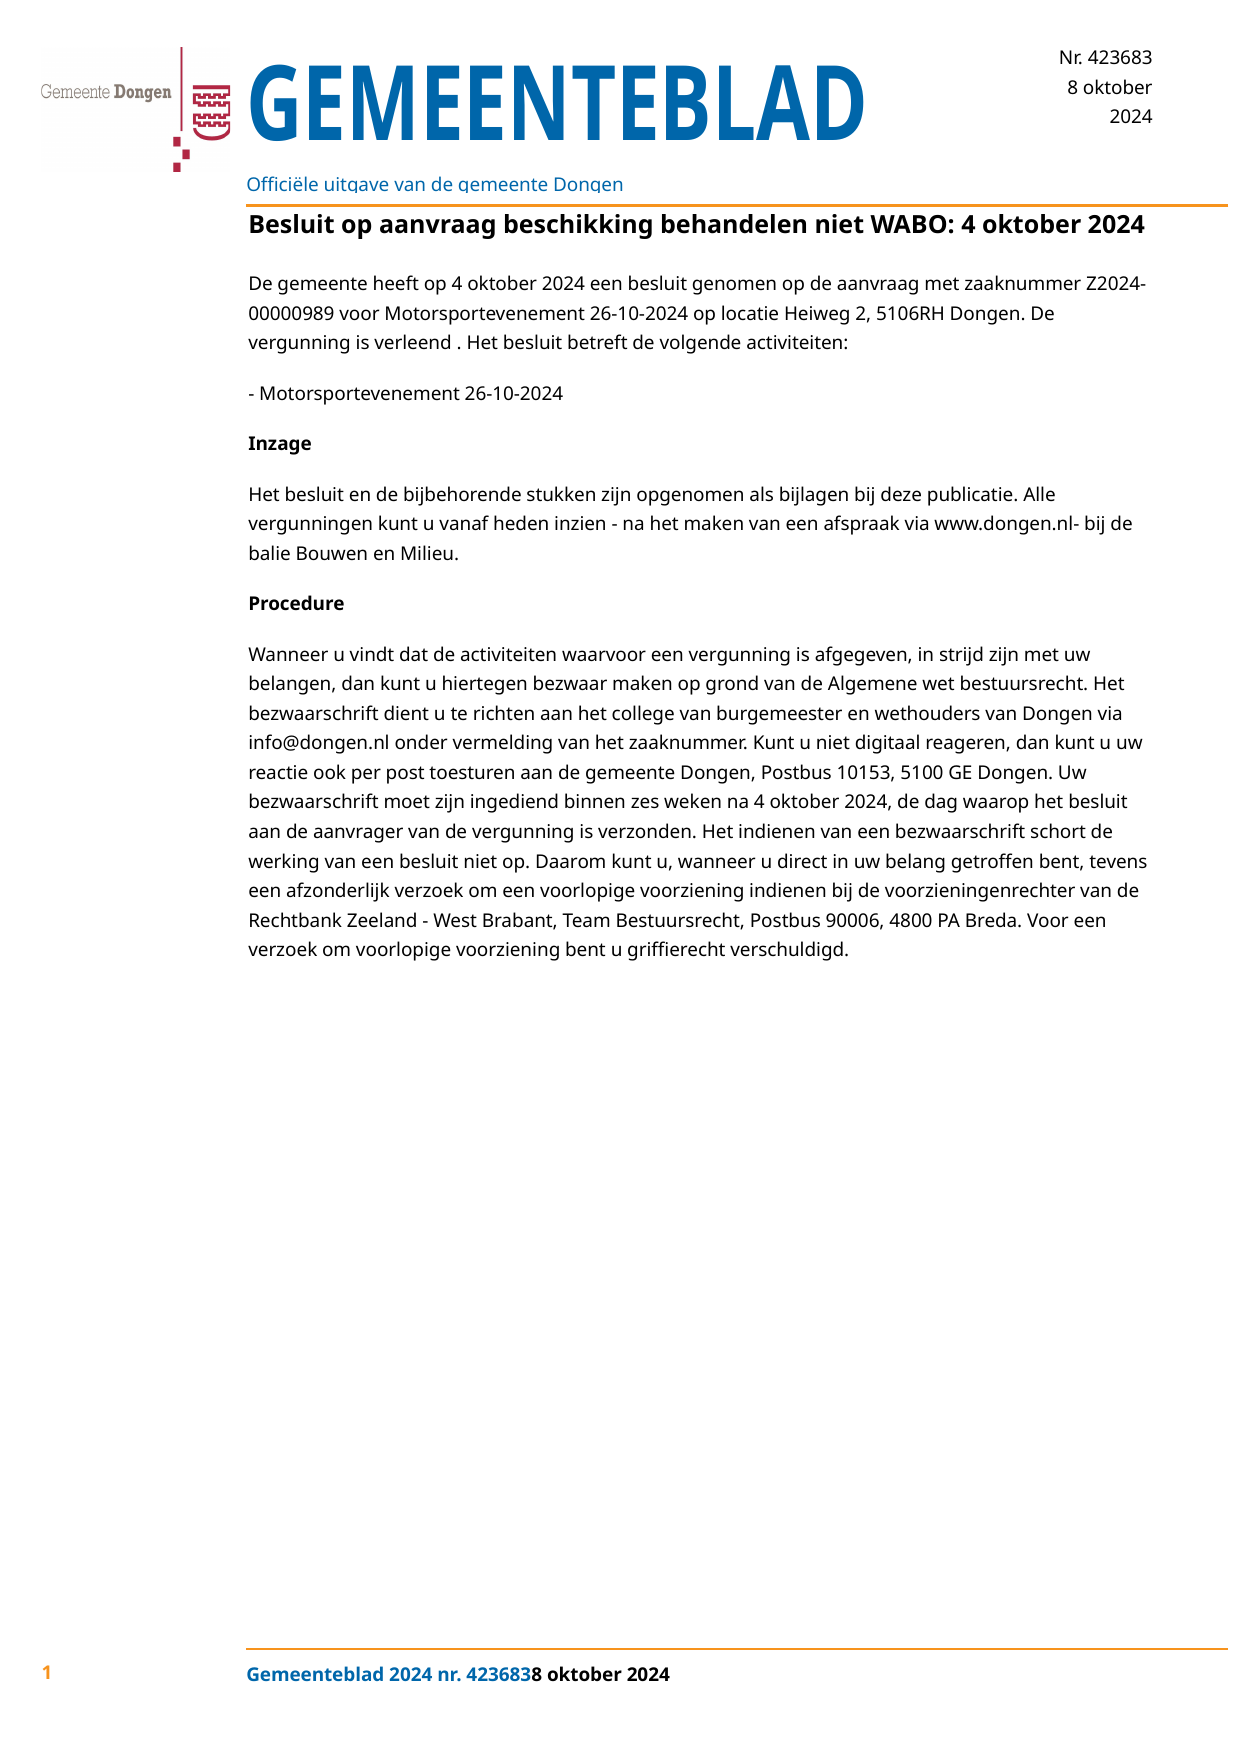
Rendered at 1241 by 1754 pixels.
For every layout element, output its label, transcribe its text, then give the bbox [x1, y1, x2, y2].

text De gemeente heeft op 4 oktober 2024 een besluit genomen op de aanvraag met zaaknummer Z2024-00000989 voor Motorsportevenement 26-10-2024 op locatie Heiweg 2, 5106RH Dongen. De vergunning is verleend . Het besluit betreft de volgende activiteiten: [248, 270, 1152, 355]
text Wanneer u vindt dat de activiteiten waarvoor een vergunning is afgegeven, in strijd zijn met uw belangen, dan kunt u hiertegen bezwaar maken op grond van de Algemene wet bestuursrecht. Het bezwaarschrift dient u te richten aan het college van burgemeester en wethouders van Dongen via info@dongen.nl onder vermelding van het zaaknummer. Kunt u niet digitaal reageren, dan kunt u uw reactie ook per post toesturen aan de gemeente Dongen, Postbus 10153, 5100 GE Dongen. Uw bezwaarschrift moet zijn ingediend binnen zes weken na 4 oktober 2024, de dag waarop het besluit aan de aanvrager van de vergunning is verzonden. Het indienen van een bezwaarschrift schort de werking van een besluit niet op. Daarom kunt u, wanneer u direct in uw belang getroffen bent, tevens een afzonderlijk verzoek om een voorlopige voorziening indienen bij de voorzieningenrechter van de Rechtbank Zeeland - West Brabant, Team Bestuursrecht, Postbus 90006, 4800 PA Breda. Voor een verzoek om voorlopige voorziening bent u griffierecht verschuldigd. [248, 641, 1152, 962]
text Besluit op aanvraag beschikking behandelen niet WABO: 4 oktober 2024 [248, 207, 1152, 241]
picture [41, 47, 231, 172]
text Inzage [248, 430, 1152, 456]
text - Motorsportevenement 26-10-2024 [248, 380, 1152, 406]
text Het besluit en de bijbehorende stukken zijn opgenomen als bijlagen bij deze publicatie. Alle vergunningen kunt u vanaf heden inzien - na het maken van een afspraak via www.dongen.nl- bij de balie Bouwen en Milieu. [248, 481, 1152, 566]
text Procedure [248, 590, 1152, 616]
